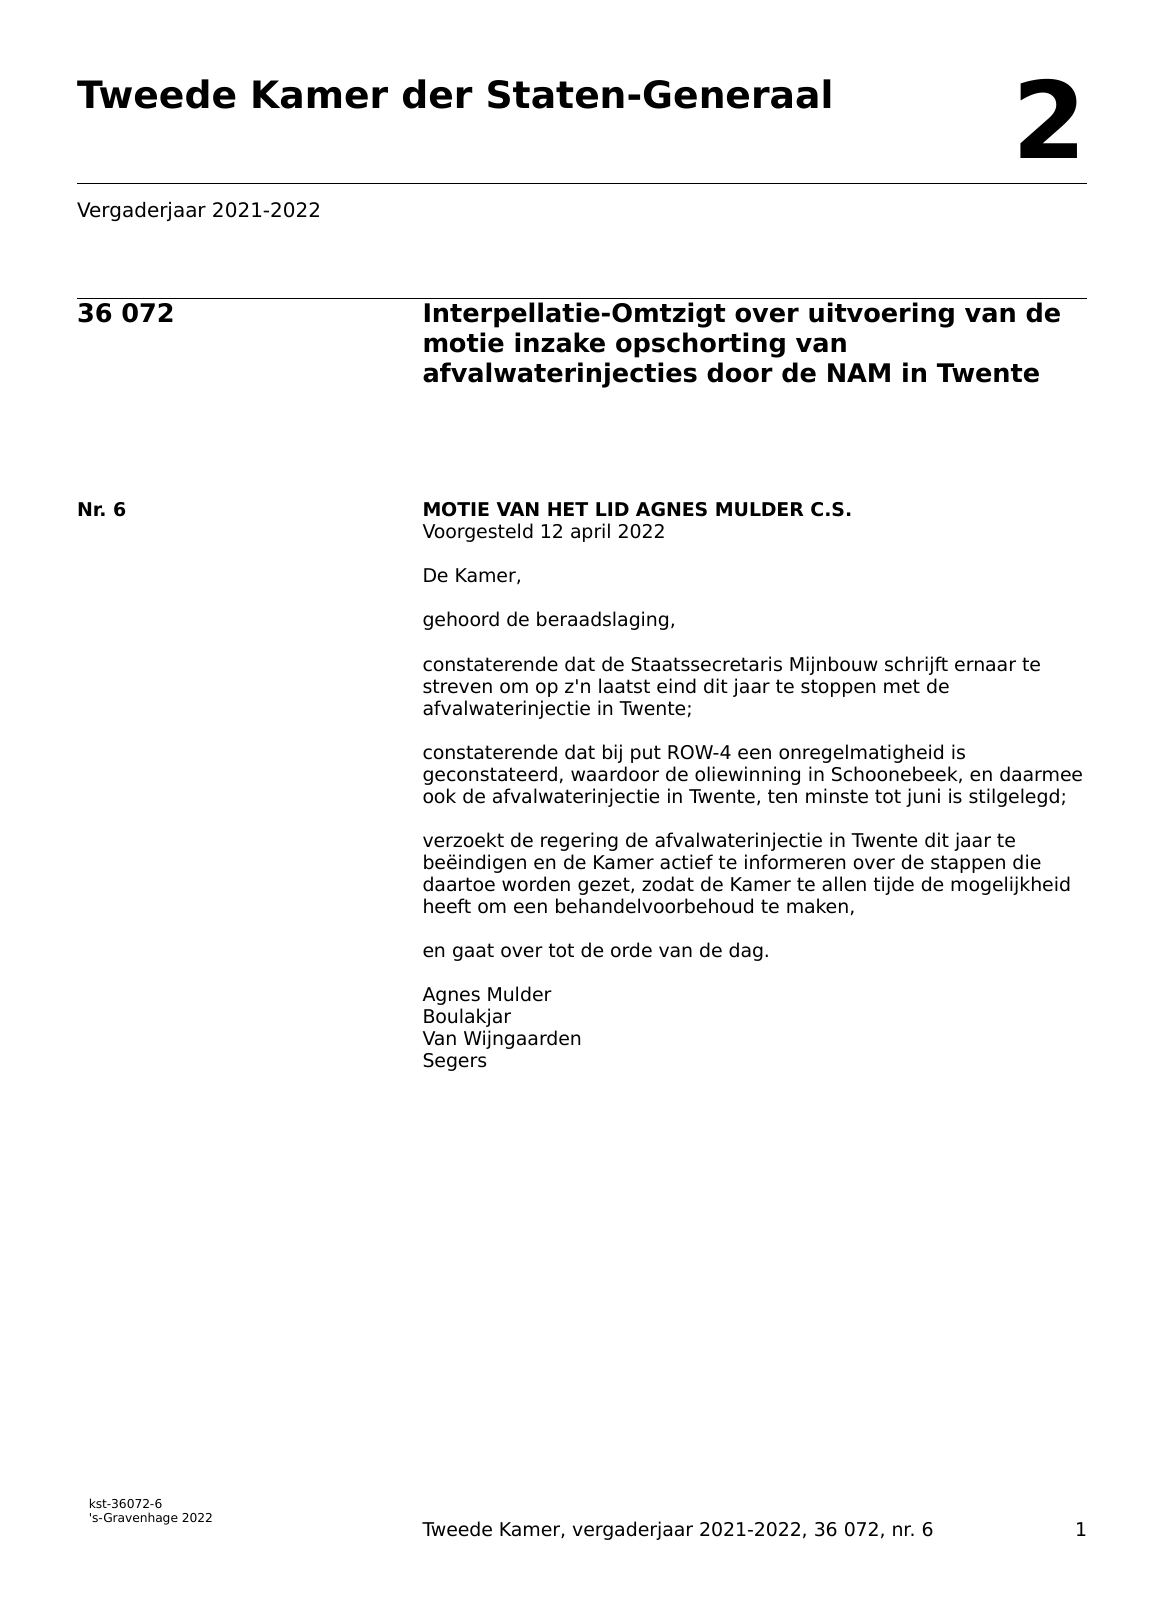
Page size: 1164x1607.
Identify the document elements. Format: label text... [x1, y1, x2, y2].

text Van Wijngaarden [422, 1028, 1087, 1050]
text Segers [422, 1050, 1087, 1072]
text constaterende dat bij put ROW-4 een onregelmatigheid is geconstateerd, waardoor de oliewinning in Schoonebeek, en daarmee ook de afvalwaterinjectie in Twente, ten minste tot juni is stilgelegd; [422, 742, 1087, 808]
text en gaat over tot de orde van de dag. [422, 940, 1087, 962]
text Boulakjar [422, 1006, 1087, 1028]
table_header Tweede Kamer der Staten-Generaal [77, 59, 886, 183]
table_header 2 [886, 59, 1087, 183]
text verzoekt de regering de afvalwaterinjectie in Twente dit jaar te beëindigen en de Kamer actief te informeren over de stappen die daartoe worden gezet, zodat de Kamer te allen tijde de mogelijkheid heeft om een behandelvoorbehoud te maken, [422, 830, 1087, 918]
text 's-Gravenhage 2022 [88, 1511, 323, 1525]
subtitle Nr. 6 MOTIE VAN HET LID AGNES MULDER C.S. [77, 499, 1087, 521]
table_cell Vergaderjaar 2021-2022 [77, 184, 1087, 298]
text Agnes Mulder [422, 984, 1087, 1006]
text gehoord de beraadslaging, [422, 609, 1087, 631]
subtitle 36 072 Interpellatie-Omtzigt over uitvoering van de motie inzake opschorting van afvalwaterinjecties door de NAM in Twente [77, 299, 1087, 388]
text kst-36072-6 [88, 1497, 323, 1511]
text Voorgesteld 12 april 2022 [422, 521, 1087, 543]
text constaterende dat de Staatssecretaris Mijnbouw schrijft ernaar te streven om op z'n laatst eind dit jaar te stoppen met de afvalwaterinjectie in Twente; [422, 653, 1087, 719]
text De Kamer, [422, 565, 1087, 587]
